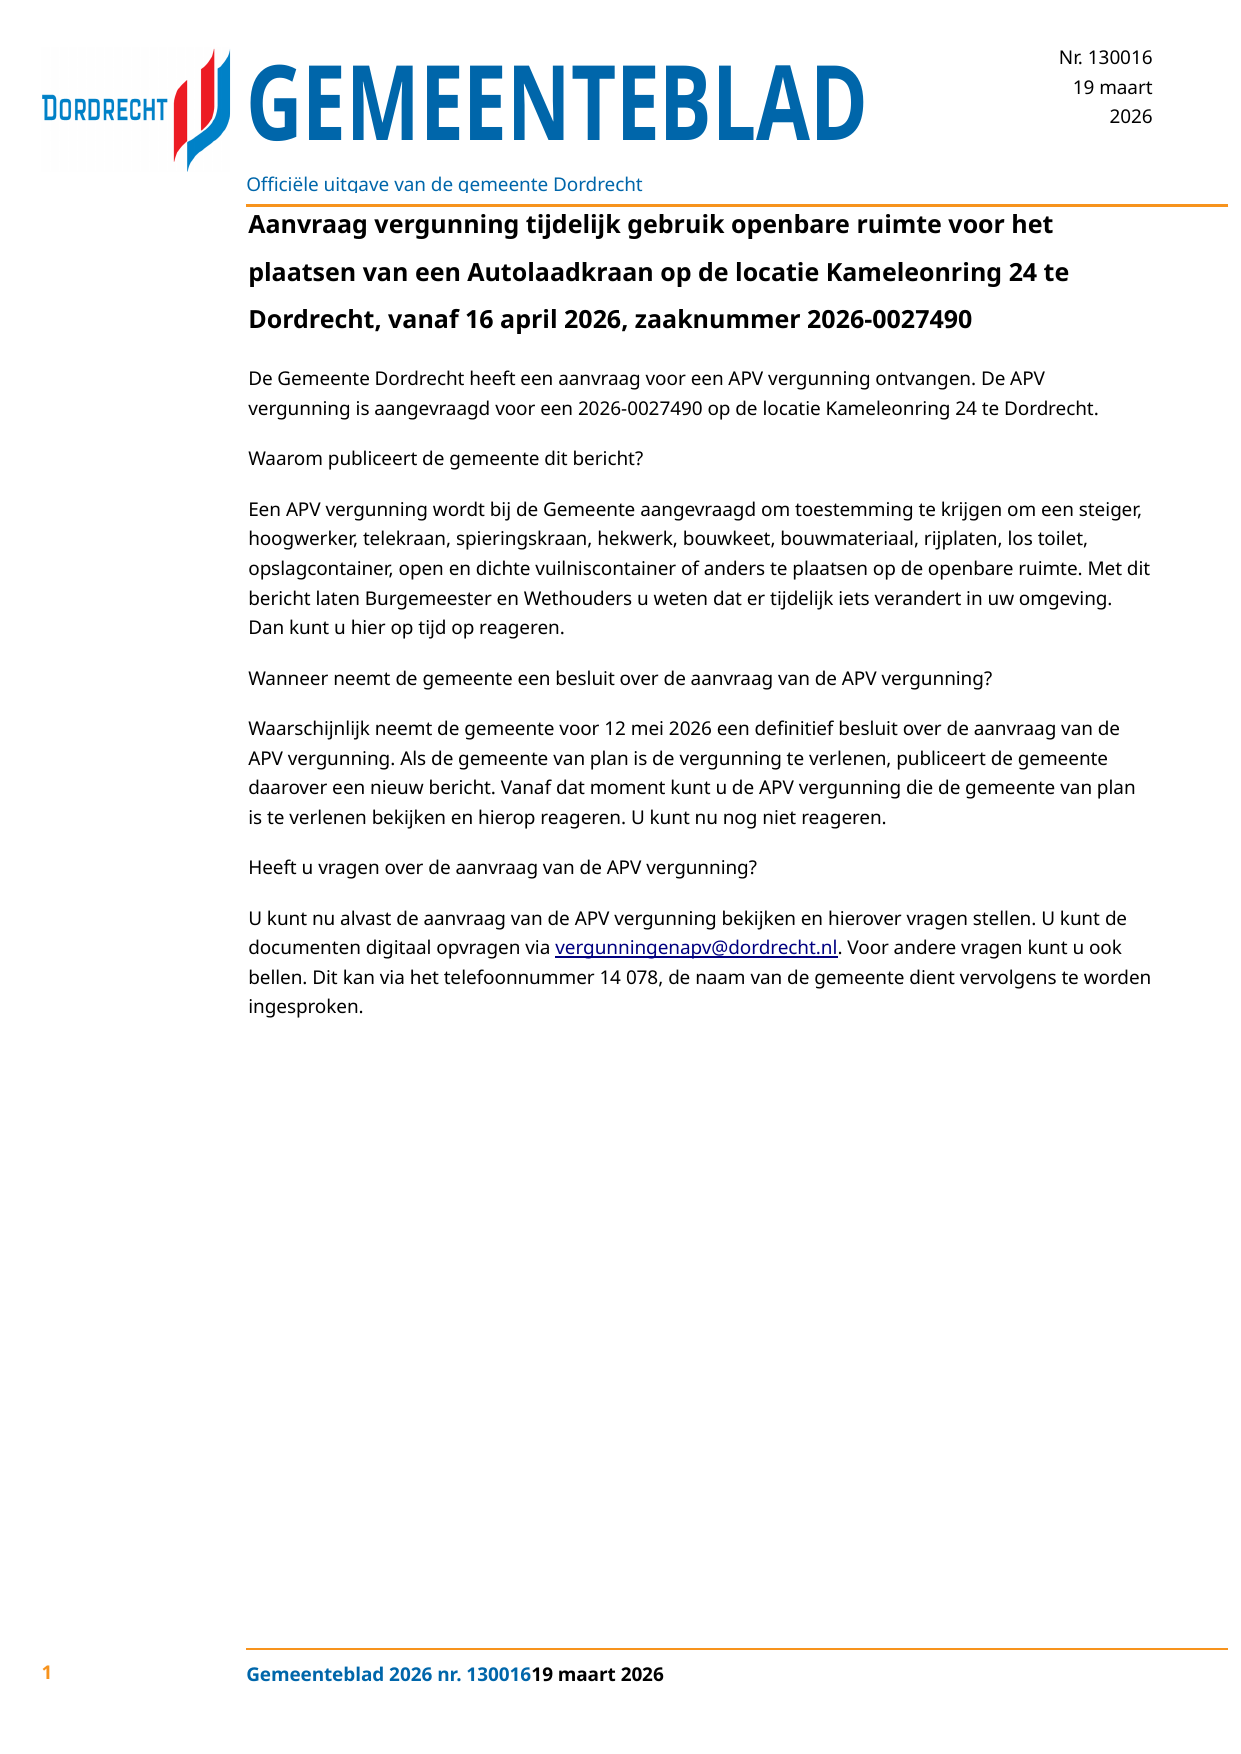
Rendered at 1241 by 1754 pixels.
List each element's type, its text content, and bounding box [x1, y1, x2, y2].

text Heeft u vragen over de aanvraag van de APV vergunning? [248, 854, 1152, 880]
text Wanneer neemt de gemeente een besluit over de aanvraag van de APV vergunning? [248, 665, 1152, 690]
text Waarschijnlijk neemt de gemeente voor 12 mei 2026 een definitief besluit over de aanvraag van de APV vergunning. Als de gemeente van plan is de vergunning te verlenen, publiceert de gemeente daarover een nieuw bericht. Vanaf dat moment kunt u de APV vergunning die de gemeente van plan is te verlenen bekijken en hierop reageren. U kunt nu nog niet reageren. [248, 715, 1152, 829]
text Waarom publiceert de gemeente dit bericht? [248, 446, 1152, 471]
text Een APV vergunning wordt bij de Gemeente aangevraagd om toestemming te krijgen om een steiger, hoogwerker, telekraan, spieringskraan, hekwerk, bouwkeet, bouwmateriaal, rijplaten, los toilet, opslagcontainer, open en dichte vuilniscontainer of anders te plaatsen op de openbare ruimte. Met dit bericht laten Burgemeester en Wethouders u weten dat er tijdelijk iets verandert in uw omgeving. Dan kunt u hier op tijd op reageren. [248, 496, 1152, 640]
picture [41, 47, 231, 172]
text De Gemeente Dordrecht heeft een aanvraag voor een APV vergunning ontvangen. De APV vergunning is aangevraagd voor een 2026-0027490 op de locatie Kameleonring 24 te Dordrecht. [248, 366, 1152, 421]
text Aanvraag vergunning tijdelijk gebruik openbare ruimte voor het plaatsen van een Autolaadkraan op de locatie Kameleonring 24 te Dordrecht, vanaf 16 april 2026, zaaknummer 2026-0027490 [248, 207, 1152, 336]
text U kunt nu alvast de aanvraag van de APV vergunning bekijken en hierover vragen stellen. U kunt de documenten digitaal opvragen via vergunningenapv@dordrecht.nl. Voor andere vragen kunt u ook bellen. Dit kan via het telefoonnummer 14 078, de naam van de gemeente dient vervolgens te worden ingesproken. [248, 905, 1152, 1019]
